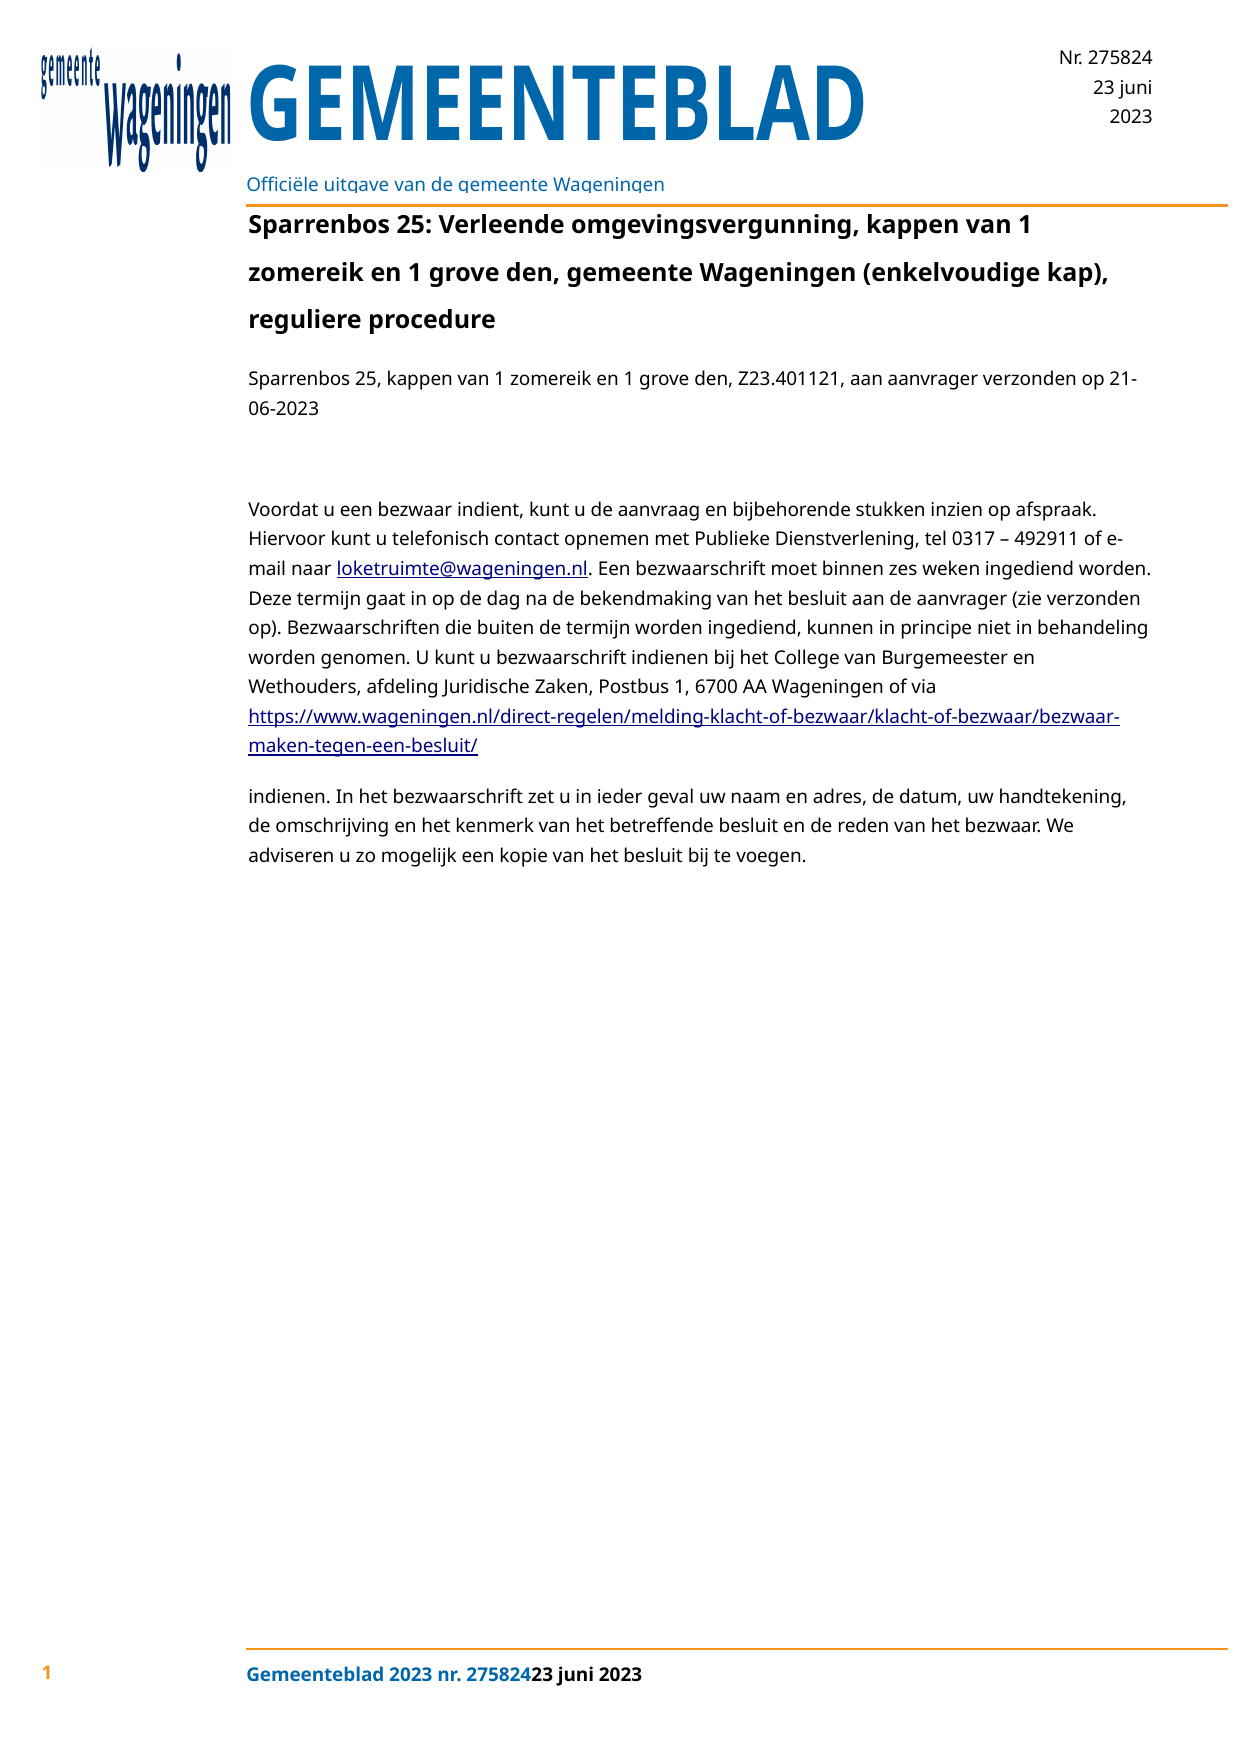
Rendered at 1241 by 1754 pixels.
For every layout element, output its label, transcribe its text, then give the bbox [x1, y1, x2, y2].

text Voordat u een bezwaar indient, kunt u de aanvraag en bijbehorende stukken inzien op afspraak. Hiervoor kunt u telefonisch contact opnemen met Publieke Dienstverlening, tel 0317 – 492911 of e-mail naar loketruimte@wageningen.nl. Een bezwaarschrift moet binnen zes weken ingediend worden. Deze termijn gaat in op de dag na de bekendmaking van het besluit aan de aanvrager (zie verzonden op). Bezwaarschriften die buiten de termijn worden ingediend, kunnen in principe niet in behandeling worden genomen. U kunt u bezwaarschrift indienen bij het College van Burgemeester en Wethouders, afdeling Juridische Zaken, Postbus 1, 6700 AA Wageningen of via https://www.wageningen.nl/direct-regelen/melding-klacht-of-bezwaar/klacht-of-bezwaar/bezwaar-maken-tegen-een-besluit/ [248, 496, 1152, 758]
text Sparrenbos 25: Verleende omgevingsvergunning, kappen van 1 zomereik en 1 grove den, gemeente Wageningen (enkelvoudige kap), reguliere procedure [248, 207, 1152, 336]
picture [41, 47, 231, 172]
text Sparrenbos 25, kappen van 1 zomereik en 1 grove den, Z23.401121, aan aanvrager verzonden op 21-06-2023 [248, 366, 1152, 421]
text indienen. In het bezwaarschrift zet u in ieder geval uw naam en adres, de datum, uw handtekening, de omschrijving en het kenmerk van het betreffende besluit en de reden van het bezwaar. We adviseren u zo mogelijk een kopie van het besluit bij te voegen. [248, 783, 1152, 868]
